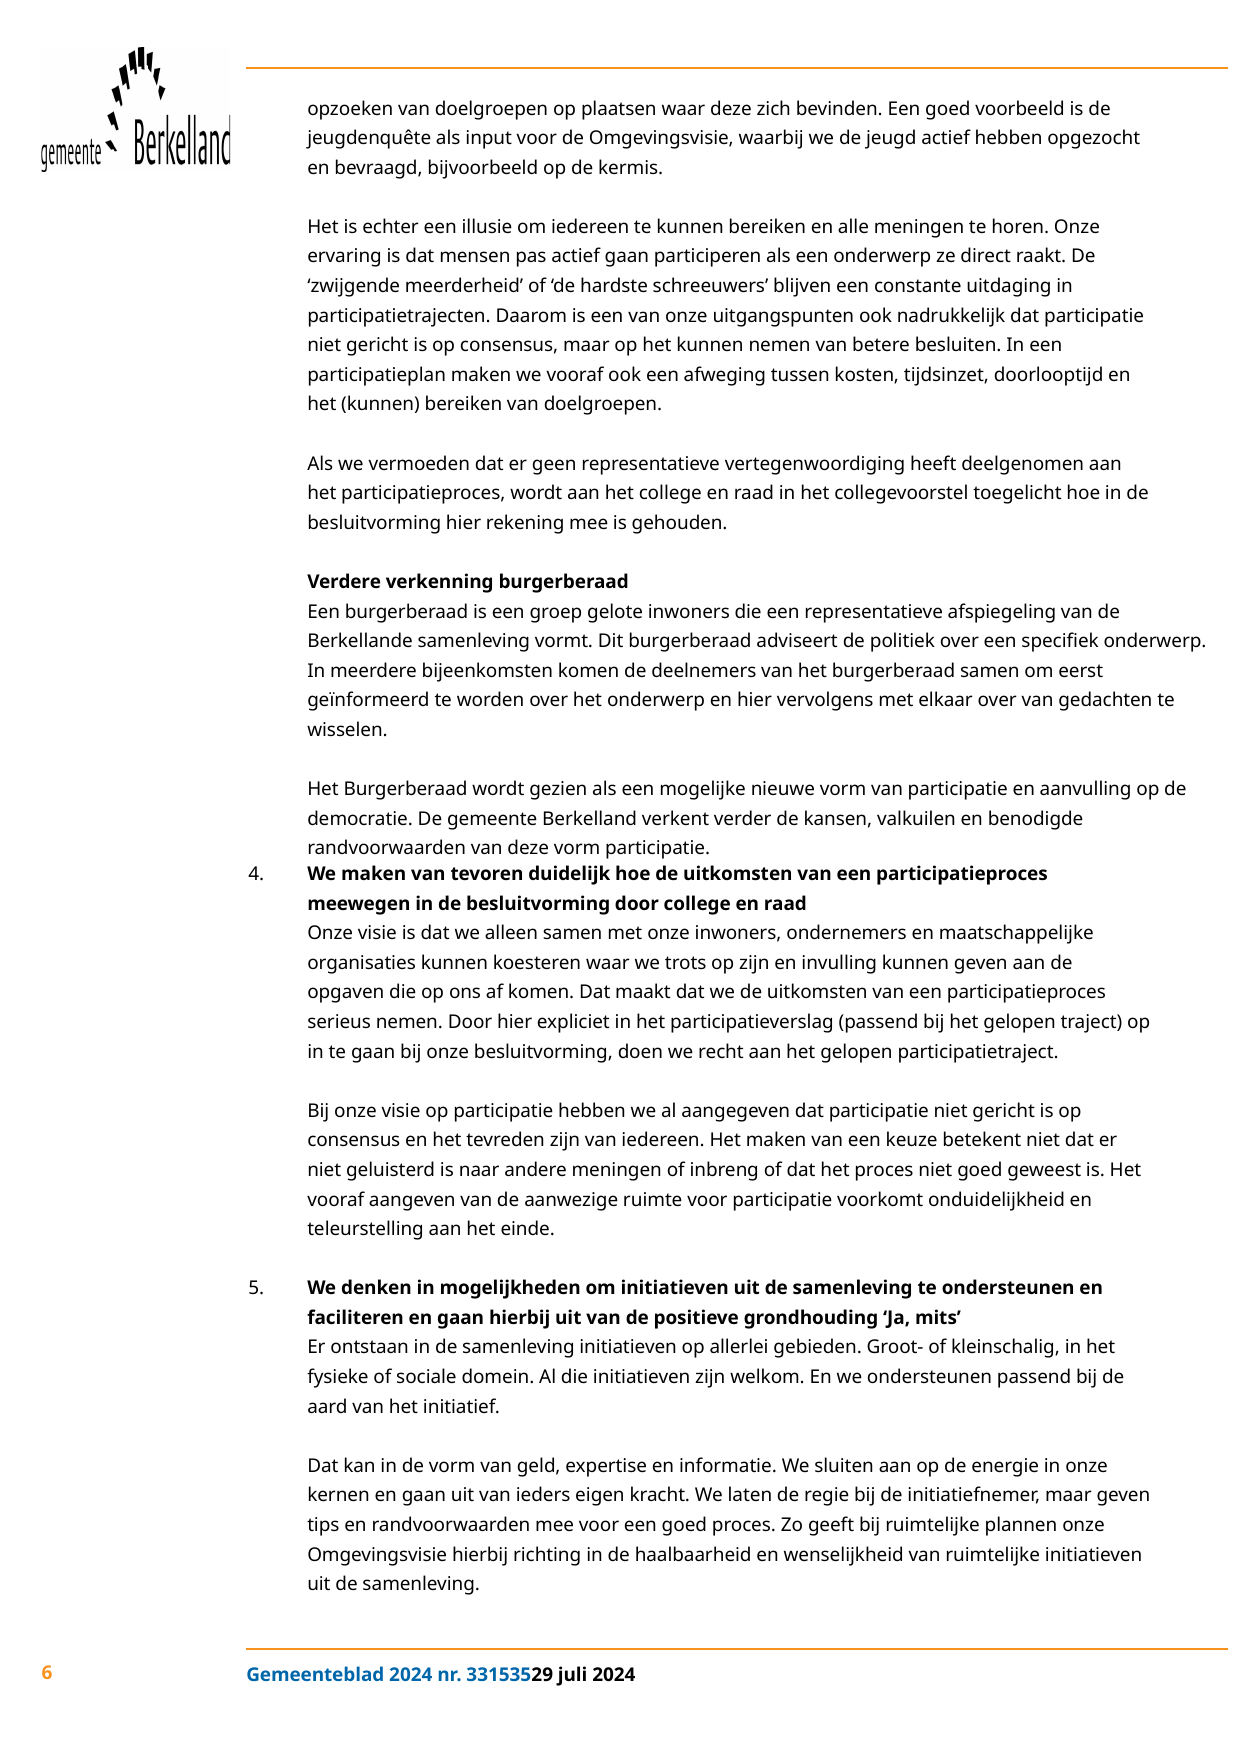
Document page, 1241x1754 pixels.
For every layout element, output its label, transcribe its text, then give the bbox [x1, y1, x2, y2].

list Dat kan in de vorm van geld, expertise en informatie. We sluiten aan op de energie in onze kernen en gaan uit van ieders eigen kracht. We laten de regie bij de initiatiefnemer, maar geven tips en randvoorwaarden mee voor een goed proces. Zo geeft bij ruimtelijke plannen onze Omgevingsvisie hierbij richting in de haalbaarheid en wenselijkheid van ruimtelijke initiatieven uit de samenleving. [248, 1452, 1152, 1596]
list Het is echter een illusie om iedereen te kunnen bereiken en alle meningen te horen. Onze ervaring is dat mensen pas actief gaan participeren als een onderwerp ze direct raakt. De ‘zwijgende meerderheid’ of ‘de hardste schreeuwers’ blijven een constante uitdaging in participatietrajecten. Daarom is een van onze uitgangspunten ook nadrukkelijk dat participatie niet gericht is op consensus, maar op het kunnen nemen van betere besluiten. In een participatieplan maken we vooraf ook een afweging tussen kosten, tijdsinzet, doorlooptijd en het (kunnen) bereiken van doelgroepen. [248, 213, 1152, 416]
list We maken van tevoren duidelijk hoe de uitkomsten van een participatieproces meewegen in de besluitvorming door college en raad [248, 860, 1152, 916]
list Onze visie is dat we alleen samen met onze inwoners, ondernemers en maatschappelijke organisaties kunnen koesteren waar we trots op zijn en invulling kunnen geven aan de opgaven die op ons af komen. Dat maakt dat we de uitkomsten van een participatieproces serieus nemen. Door hier expliciet in het participatieverslag (passend bij het gelopen traject) op in te gaan bij onze besluitvorming, doen we recht aan het gelopen participatietraject. [248, 919, 1152, 1063]
list Bij onze visie op participatie hebben we al aangegeven dat participatie niet gericht is op consensus en het tevreden zijn van iedereen. Het maken van een keuze betekent niet dat er niet geluisterd is naar andere meningen of inbreng of dat het proces niet goed geweest is. Het vooraf aangeven van de aanwezige ruimte voor participatie voorkomt onduidelijkheid en teleurstelling aan het einde. [248, 1097, 1152, 1241]
list We denken in mogelijkheden om initiatieven uit de samenleving te ondersteunen en faciliteren en gaan hierbij uit van de positieve grondhouding ‘Ja, mits’ [248, 1274, 1152, 1330]
table_header Verdere verkenning burgerberaad Een burgerberaad is een groep gelote inwoners die een representatieve afspiegeling van de Berkellande samenleving vormt. Dit burgerberaad adviseert de politiek over een specifiek onderwerp. In meerdere bijeenkomsten komen de deelnemers van het burgerberaad samen om eerst geïnformeerd te worden over het onderwerp en hier vervolgens met elkaar over van gedachten te wisselen. Het Burgerberaad wordt gezien als een mogelijke nieuwe vorm van participatie en aanvulling op de democratie. De gemeente Berkelland verkent verder de kansen, valkuilen en benodigde randvoorwaarden van deze vorm participatie. [307, 568, 1211, 860]
list Er ontstaan in de samenleving initiatieven op allerlei gebieden. Groot- of kleinschalig, in het fysieke of sociale domein. Al die initiatieven zijn welkom. En we ondersteunen passend bij de aard van het initiatief. [248, 1334, 1152, 1418]
list Als we vermoeden dat er geen representatieve vertegenwoordiging heeft deelgenomen aan het participatieproces, wordt aan het college en raad in het collegevoorstel toegelicht hoe in de besluitvorming hier rekening mee is gehouden. [248, 450, 1152, 535]
picture [41, 47, 231, 172]
list opzoeken van doelgroepen op plaatsen waar deze zich bevinden. Een goed voorbeeld is de jeugdenquête als input voor de Omgevingsvisie, waarbij we de jeugd actief hebben opgezocht en bevraagd, bijvoorbeeld op de kermis. [248, 95, 1152, 180]
